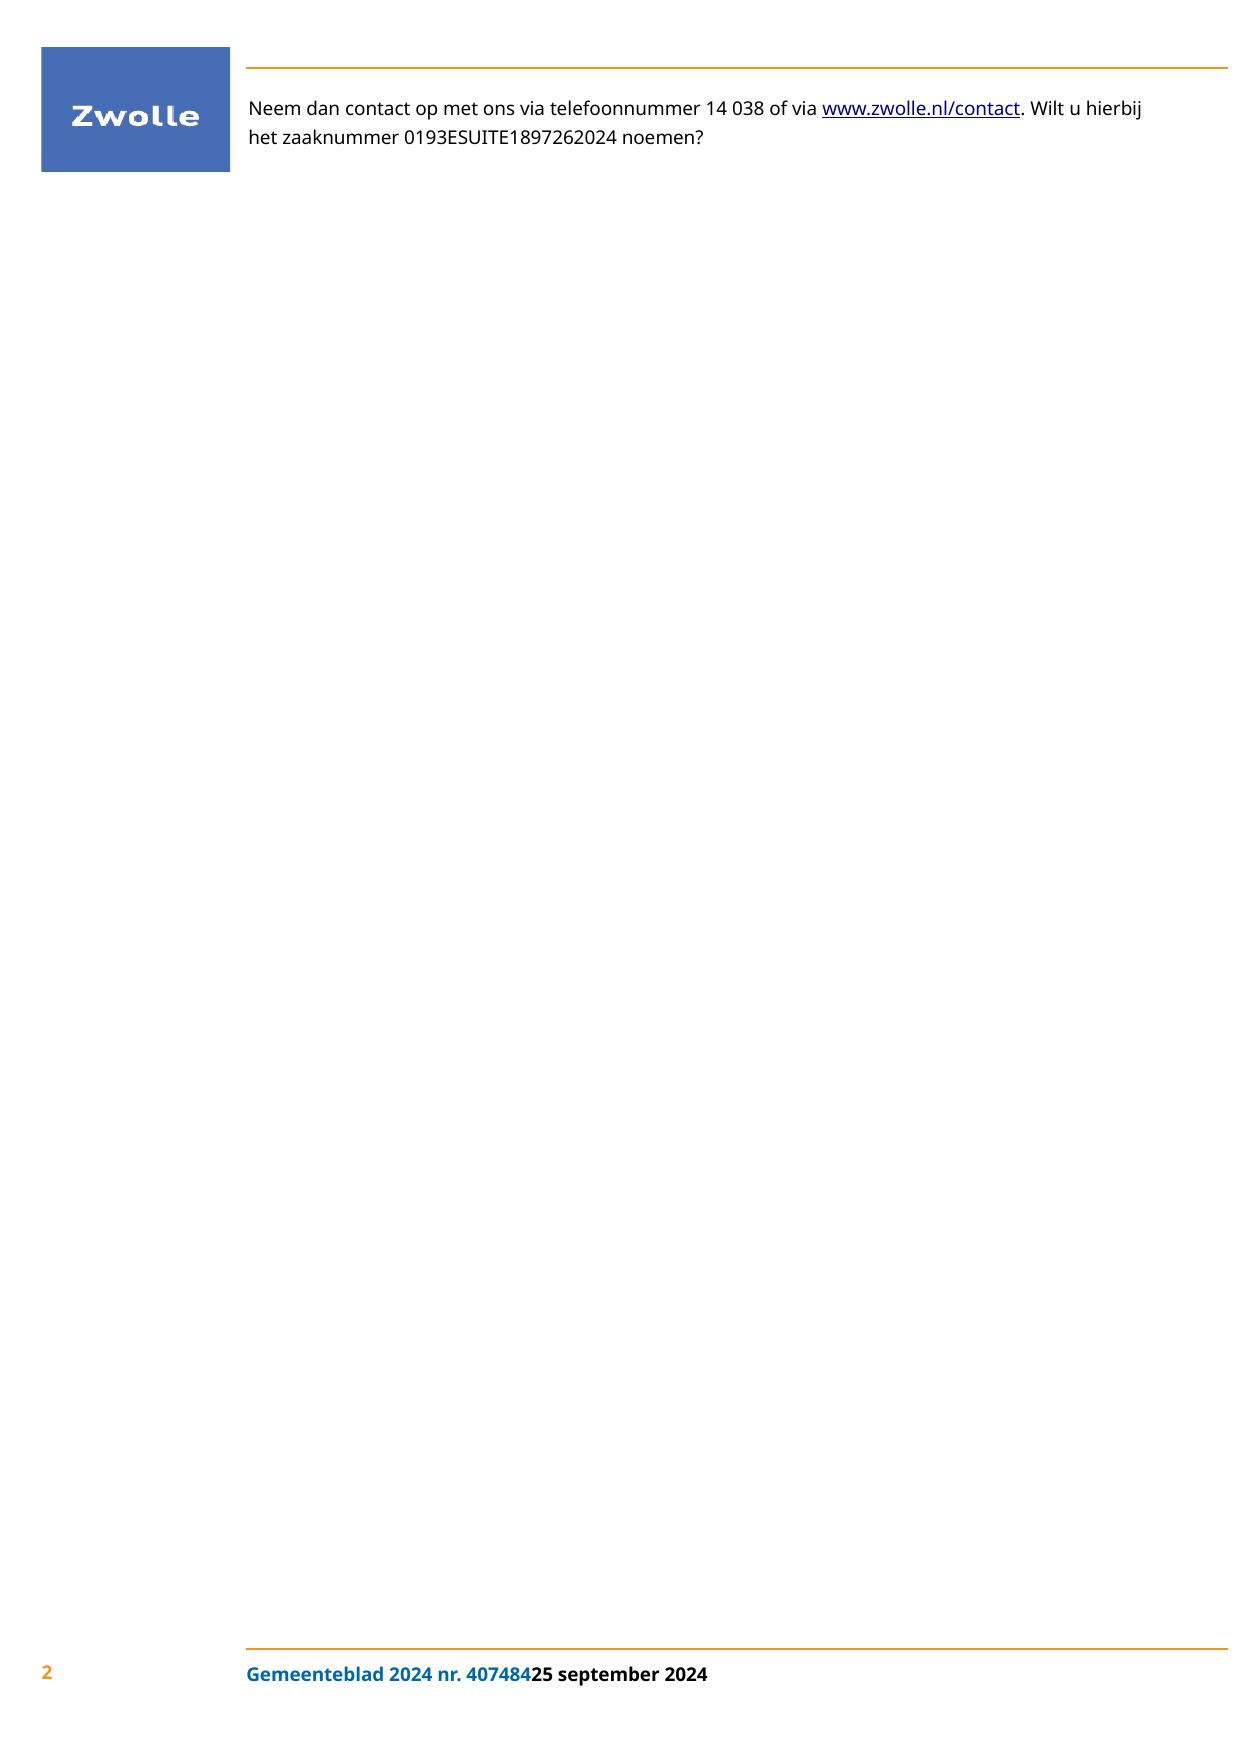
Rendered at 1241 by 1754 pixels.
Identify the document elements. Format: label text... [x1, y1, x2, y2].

text Neem dan contact op met ons via telefoonnummer 14 038 of via www.zwolle.nl/contact. Wilt u hierbij het zaaknummer 0193ESUITE1897262024 noemen? [248, 95, 1152, 150]
picture [41, 47, 231, 172]
